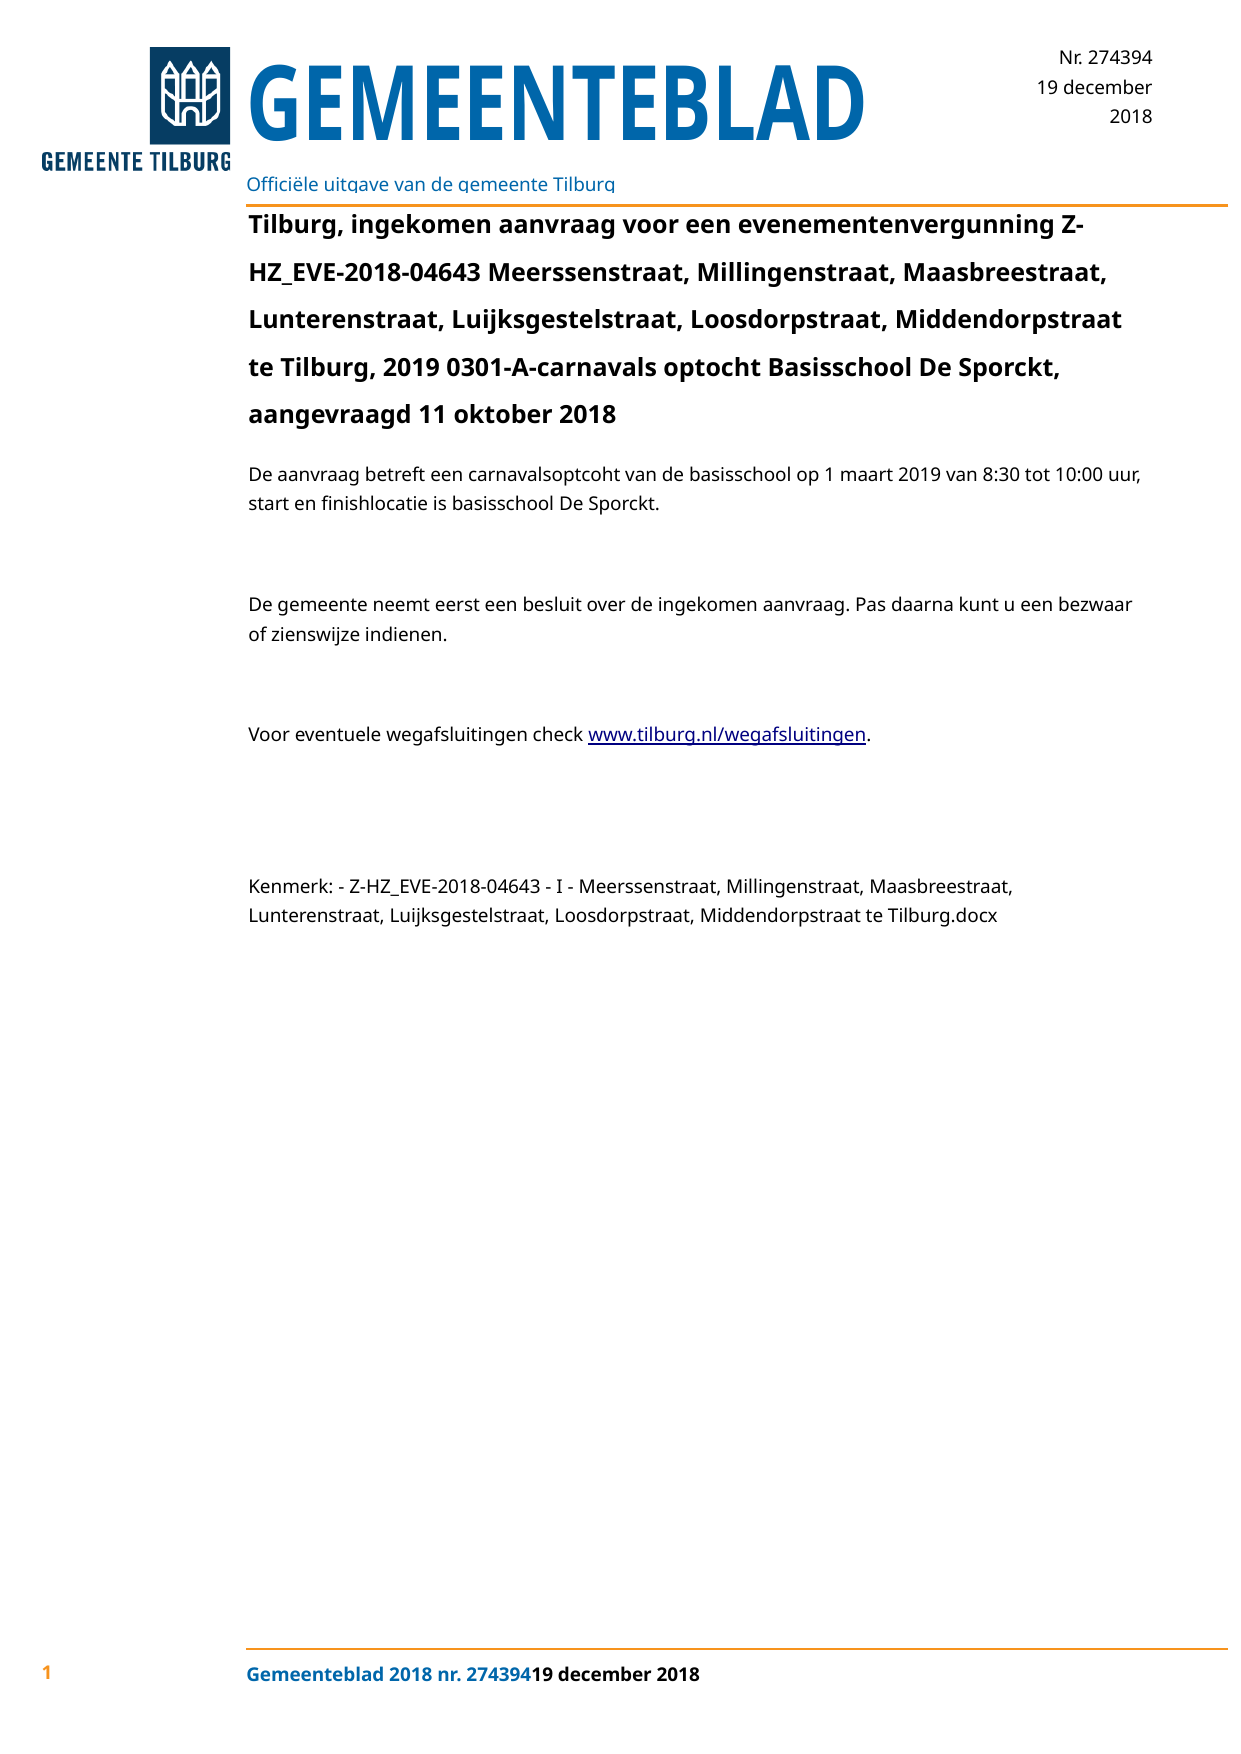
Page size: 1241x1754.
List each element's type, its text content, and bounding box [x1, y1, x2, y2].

text De gemeente neemt eerst een besluit over de ingekomen aanvraag. Pas daarna kunt u een bezwaar of zienswijze indienen. [248, 591, 1152, 646]
text Voor eventuele wegafsluitingen check www.tilburg.nl/wegafsluitingen. [248, 722, 1152, 747]
text De aanvraag betreft een carnavalsoptcoht van de basisschool op 1 maart 2019 van 8:30 tot 10:00 uur, start en finishlocatie is basisschool De Sporckt. [248, 461, 1152, 516]
text Tilburg, ingekomen aanvraag voor een evenementenvergunning Z-HZ_EVE-2018-04643 Meerssenstraat, Millingenstraat, Maasbreestraat, Lunterenstraat, Luijksgestelstraat, Loosdorpstraat, Middendorpstraat te Tilburg, 2019 0301-A-carnavals optocht Basisschool De Sporckt, aangevraagd 11 oktober 2018 [248, 207, 1152, 431]
text Kenmerk: - Z-HZ_EVE-2018-04643 - I - Meerssenstraat, Millingenstraat, Maasbreestraat, Lunterenstraat, Luijksgestelstraat, Loosdorpstraat, Middendorpstraat te Tilburg.docx [248, 873, 1152, 928]
picture [41, 47, 231, 172]
